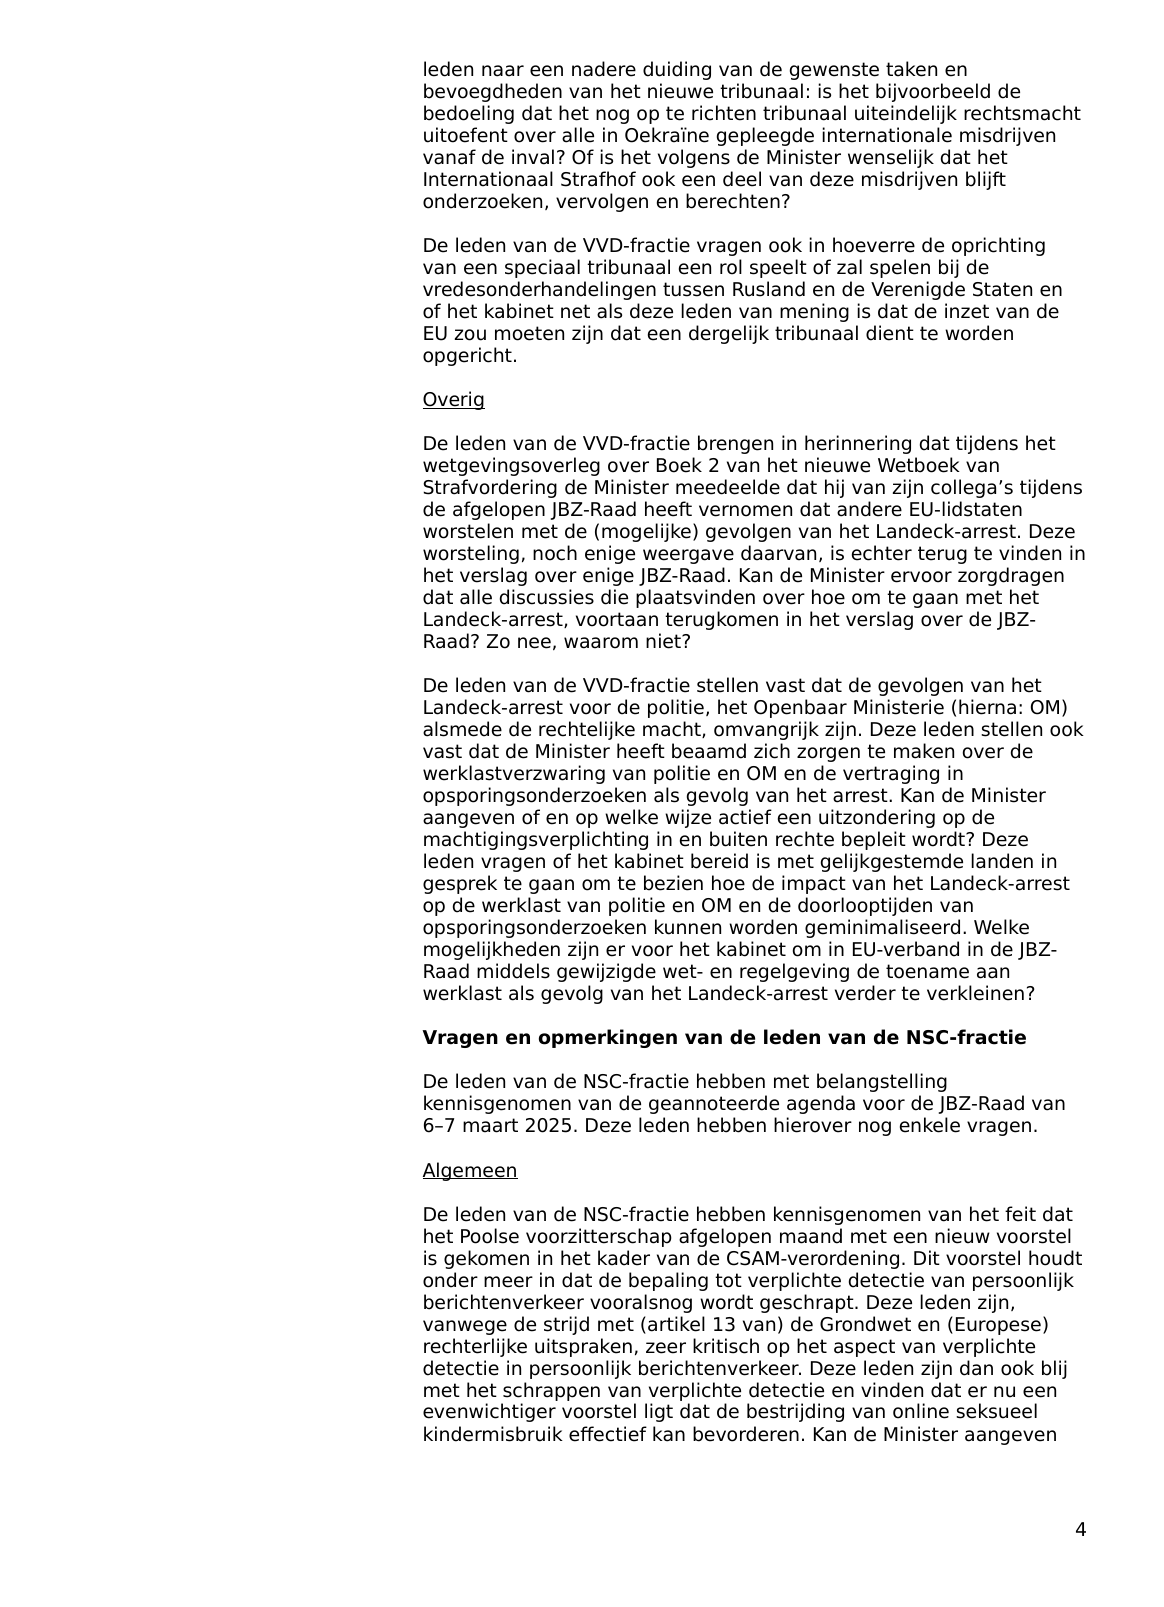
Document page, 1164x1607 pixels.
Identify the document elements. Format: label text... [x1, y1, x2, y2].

subtitle Algemeen [422, 1159, 1087, 1181]
subtitle Overig [422, 389, 1087, 411]
subtitle Vragen en opmerkingen van de leden van de NSC-fractie [422, 1027, 1087, 1049]
text De leden van de VVD-fractie brengen in herinnering dat tijdens het wetgevingsoverleg over Boek 2 van het nieuwe Wetboek van Strafvordering de Minister meedeelde dat hij van zijn collega’s tijdens de afgelopen JBZ-Raad heeft vernomen dat andere EU-lidstaten worstelen met de (mogelijke) gevolgen van het Landeck-arrest. Deze worsteling, noch enige weergave daarvan, is echter terug te vinden in het verslag over enige JBZ-Raad. Kan de Minister ervoor zorgdragen dat alle discussies die plaatsvinden over hoe om te gaan met het Landeck-arrest, voortaan terugkomen in het verslag over de JBZ-Raad? Zo nee, waarom niet? [422, 433, 1087, 653]
text De leden van de NSC-fractie hebben met belangstelling kennisgenomen van de geannoteerde agenda voor de JBZ-Raad van 6–7 maart 2025. Deze leden hebben hierover nog enkele vragen. [422, 1071, 1087, 1137]
text De leden van de VVD-fractie stellen vast dat de gevolgen van het Landeck-arrest voor de politie, het Openbaar Ministerie (hierna: OM) alsmede de rechtelijke macht, omvangrijk zijn. Deze leden stellen ook vast dat de Minister heeft beaamd zich zorgen te maken over de werklastverzwaring van politie en OM en de vertraging in opsporingsonderzoeken als gevolg van het arrest. Kan de Minister aangeven of en op welke wijze actief een uitzondering op de machtigingsverplichting in en buiten rechte bepleit wordt? Deze leden vragen of het kabinet bereid is met gelijkgestemde landen in gesprek te gaan om te bezien hoe de impact van het Landeck-arrest op de werklast van politie en OM en de doorlooptijden van opsporingsonderzoeken kunnen worden geminimaliseerd. Welke mogelijkheden zijn er voor het kabinet om in EU-verband in de JBZ-Raad middels gewijzigde wet- en regelgeving de toename aan werklast als gevolg van het Landeck-arrest verder te verkleinen? [422, 675, 1087, 1005]
text De leden van de VVD-fractie vragen ook in hoeverre de oprichting van een speciaal tribunaal een rol speelt of zal spelen bij de vredesonderhandelingen tussen Rusland en de Verenigde Staten en of het kabinet net als deze leden van mening is dat de inzet van de EU zou moeten zijn dat een dergelijk tribunaal dient te worden opgericht. [422, 235, 1087, 367]
text leden naar een nadere duiding van de gewenste taken en bevoegdheden van het nieuwe tribunaal: is het bijvoorbeeld de bedoeling dat het nog op te richten tribunaal uiteindelijk rechtsmacht uitoefent over alle in Oekraïne gepleegde internationale misdrijven vanaf de inval? Of is het volgens de Minister wenselijk dat het Internationaal Strafhof ook een deel van deze misdrijven blijft onderzoeken, vervolgen en berechten? [422, 59, 1087, 213]
text De leden van de NSC-fractie hebben kennisgenomen van het feit dat het Poolse voorzitterschap afgelopen maand met een nieuw voorstel is gekomen in het kader van de CSAM-verordening. Dit voorstel houdt onder meer in dat de bepaling tot verplichte detectie van persoonlijk berichtenverkeer vooralsnog wordt geschrapt. Deze leden zijn, vanwege de strijd met (artikel 13 van) de Grondwet en (Europese) rechterlijke uitspraken, zeer kritisch op het aspect van verplichte detectie in persoonlijk berichtenverkeer. Deze leden zijn dan ook blij met het schrappen van verplichte detectie en vinden dat er nu een evenwichtiger voorstel ligt dat de bestrijding van online seksueel kindermisbruik effectief kan bevorderen. Kan de Minister aangeven [422, 1204, 1087, 1445]
